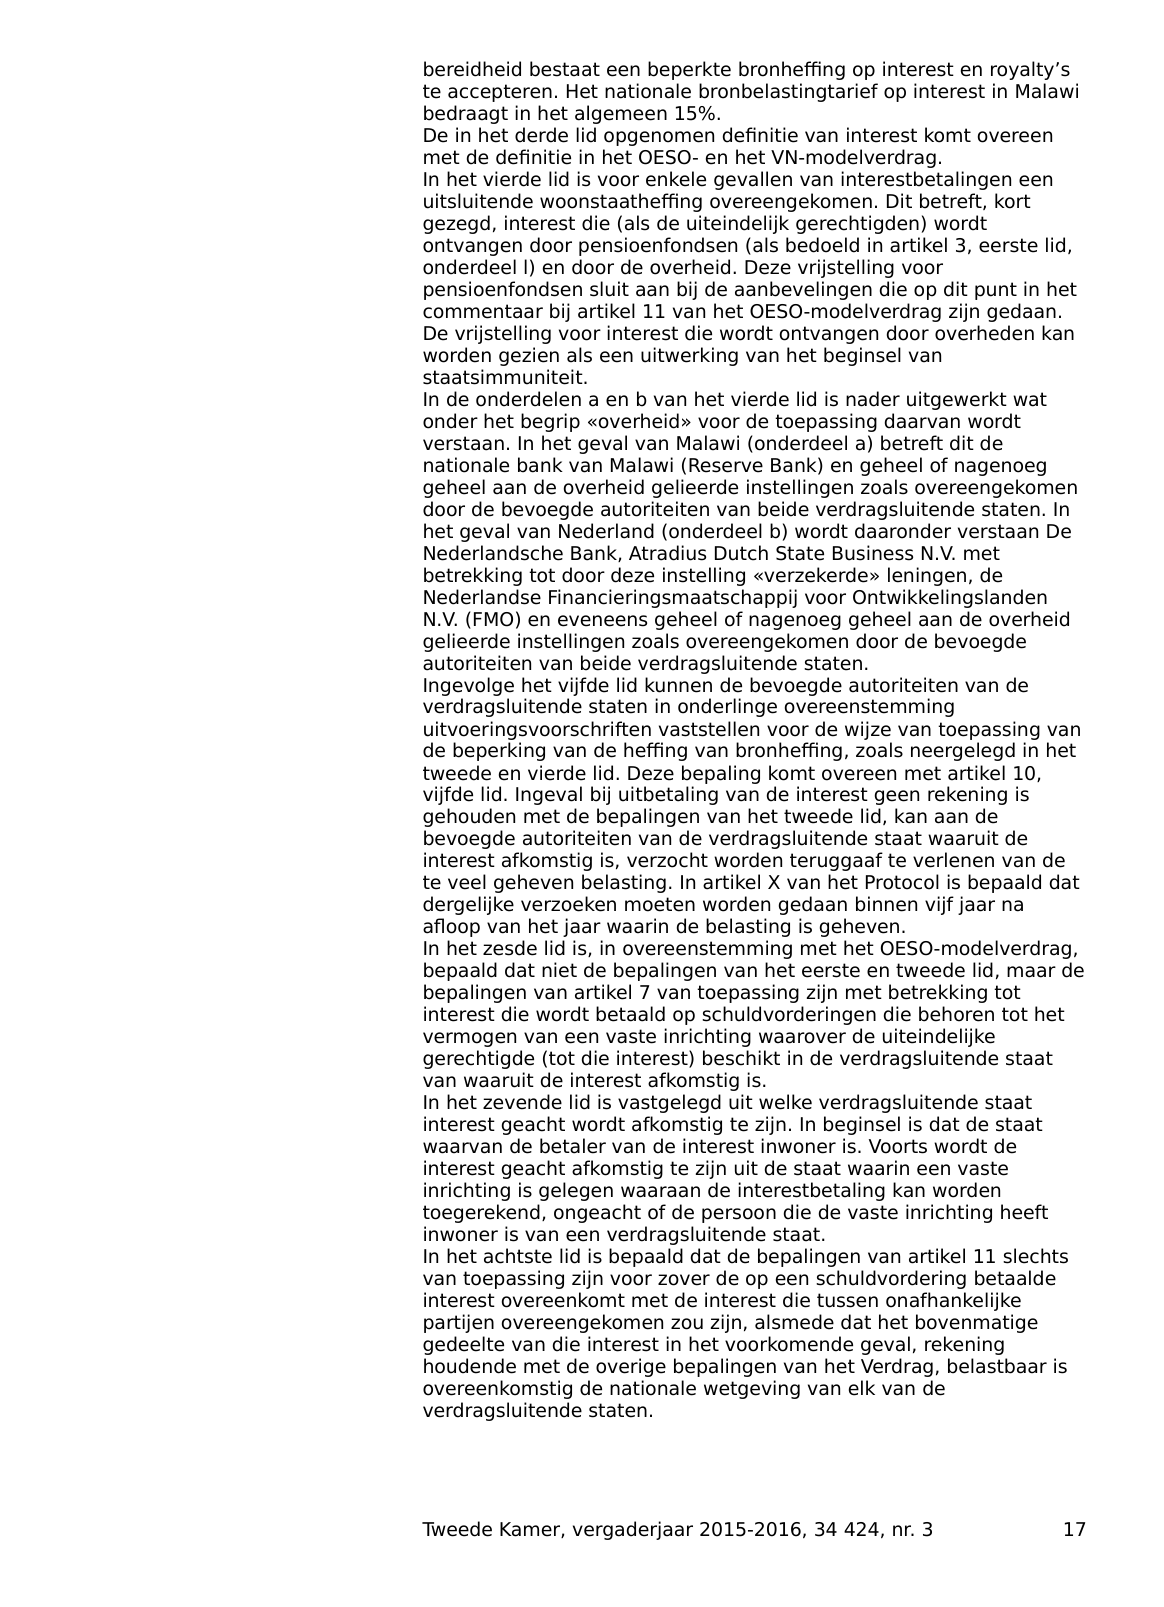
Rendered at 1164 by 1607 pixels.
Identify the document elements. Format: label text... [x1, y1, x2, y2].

text In het vierde lid is voor enkele gevallen van interestbetalingen een uitsluitende woonstaatheffing overeengekomen. Dit betreft, kort gezegd, interest die (als de uiteindelijk gerechtigden) wordt ontvangen door pensioenfondsen (als bedoeld in artikel 3, eerste lid, onderdeel l) en door de overheid. Deze vrijstelling voor pensioenfondsen sluit aan bij de aanbevelingen die op dit punt in het commentaar bij artikel 11 van het OESO-modelverdrag zijn gedaan. De vrijstelling voor interest die wordt ontvangen door overheden kan worden gezien als een uitwerking van het beginsel van staatsimmuniteit. [422, 169, 1087, 389]
text bereidheid bestaat een beperkte bronheffing op interest en royalty’s te accepteren. Het nationale bronbelastingtarief op interest in Malawi bedraagt in het algemeen 15%. [422, 59, 1087, 125]
text In het zesde lid is, in overeenstemming met het OESO-modelverdrag, bepaald dat niet de bepalingen van het eerste en tweede lid, maar de bepalingen van artikel 7 van toepassing zijn met betrekking tot interest die wordt betaald op schuldvorderingen die behoren tot het vermogen van een vaste inrichting waarover de uiteindelijke gerechtigde (tot die interest) beschikt in de verdragsluitende staat van waaruit de interest afkomstig is. [422, 938, 1087, 1092]
text Ingevolge het vijfde lid kunnen de bevoegde autoriteiten van de verdragsluitende staten in onderlinge overeenstemming uitvoeringsvoorschriften vaststellen voor de wijze van toepassing van de beperking van de heffing van bronheffing, zoals neergelegd in het tweede en vierde lid. Deze bepaling komt overeen met artikel 10, vijfde lid. Ingeval bij uitbetaling van de interest geen rekening is gehouden met de bepalingen van het tweede lid, kan aan de bevoegde autoriteiten van de verdragsluitende staat waaruit de interest afkomstig is, verzocht worden teruggaaf te verlenen van de te veel geheven belasting. In artikel X van het Protocol is bepaald dat dergelijke verzoeken moeten worden gedaan binnen vijf jaar na afloop van het jaar waarin de belasting is geheven. [422, 674, 1087, 938]
text De in het derde lid opgenomen definitie van interest komt overeen met de definitie in het OESO- en het VN-modelverdrag. [422, 125, 1087, 169]
text In het zevende lid is vastgelegd uit welke verdragsluitende staat interest geacht wordt afkomstig te zijn. In beginsel is dat de staat waarvan de betaler van de interest inwoner is. Voorts wordt de interest geacht afkomstig te zijn uit de staat waarin een vaste inrichting is gelegen waaraan de interestbetaling kan worden toegerekend, ongeacht of de persoon die de vaste inrichting heeft inwoner is van een verdragsluitende staat. [422, 1092, 1087, 1246]
text In de onderdelen a en b van het vierde lid is nader uitgewerkt wat onder het begrip «overheid» voor de toepassing daarvan wordt verstaan. In het geval van Malawi (onderdeel a) betreft dit de nationale bank van Malawi (Reserve Bank) en geheel of nagenoeg geheel aan de overheid gelieerde instellingen zoals overeengekomen door de bevoegde autoriteiten van beide verdragsluitende staten. In het geval van Nederland (onderdeel b) wordt daaronder verstaan De Nederlandsche Bank, Atradius Dutch State Business N.V. met betrekking tot door deze instelling «verzekerde» leningen, de Nederlandse Financieringsmaatschappij voor Ontwikkelingslanden N.V. (FMO) en eveneens geheel of nagenoeg geheel aan de overheid gelieerde instellingen zoals overeengekomen door de bevoegde autoriteiten van beide verdragsluitende staten. [422, 389, 1087, 674]
text In het achtste lid is bepaald dat de bepalingen van artikel 11 slechts van toepassing zijn voor zover de op een schuldvordering betaalde interest overeenkomt met de interest die tussen onafhankelijke partijen overeengekomen zou zijn, alsmede dat het bovenmatige gedeelte van die interest in het voorkomende geval, rekening houdende met de overige bepalingen van het Verdrag, belastbaar is overeenkomstig de nationale wetgeving van elk van de verdragsluitende staten. [422, 1246, 1087, 1422]
